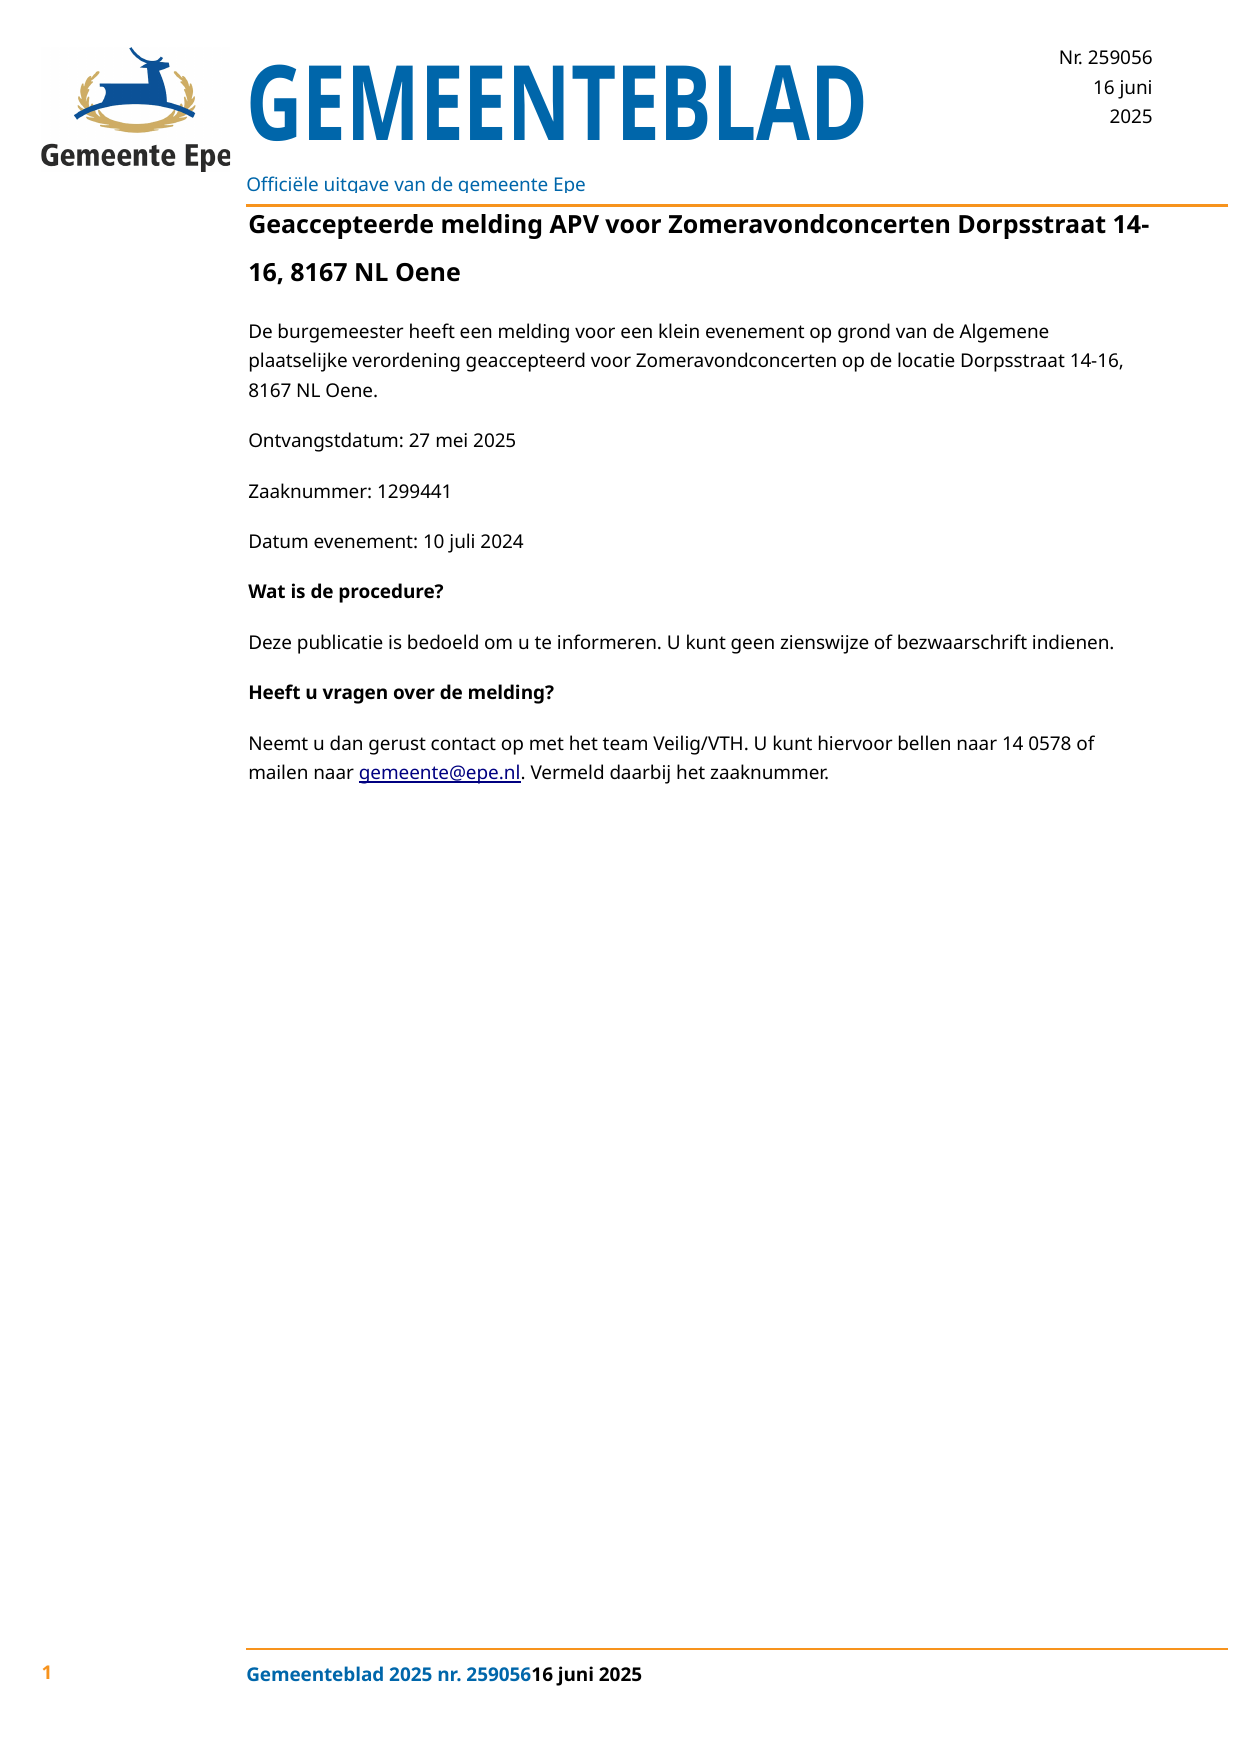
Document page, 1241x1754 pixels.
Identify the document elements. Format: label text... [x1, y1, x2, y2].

picture [41, 47, 231, 172]
text Neemt u dan gerust contact op met het team Veilig/VTH. U kunt hiervoor bellen naar 14 0578 of mailen naar gemeente@epe.nl. Vermeld daarbij het zaaknummer. [248, 730, 1152, 785]
text Deze publicatie is bedoeld om u te informeren. U kunt geen zienswijze of bezwaarschrift indienen. [248, 629, 1152, 655]
text Wat is de procedure? [248, 579, 1152, 604]
text Zaaknummer: 1299441 [248, 478, 1152, 504]
text Ontvangstdatum: 27 mei 2025 [248, 427, 1152, 453]
text Geaccepteerde melding APV voor Zomeravondconcerten Dorpsstraat 14-16, 8167 NL Oene [248, 207, 1152, 288]
text Datum evenement: 10 juli 2024 [248, 528, 1152, 554]
text Heeft u vragen over de melding? [248, 679, 1152, 705]
text De burgemeester heeft een melding voor een klein evenement op grond van de Algemene plaatselijke verordening geaccepteerd voor Zomeravondconcerten op de locatie Dorpsstraat 14-16, 8167 NL Oene. [248, 318, 1152, 403]
